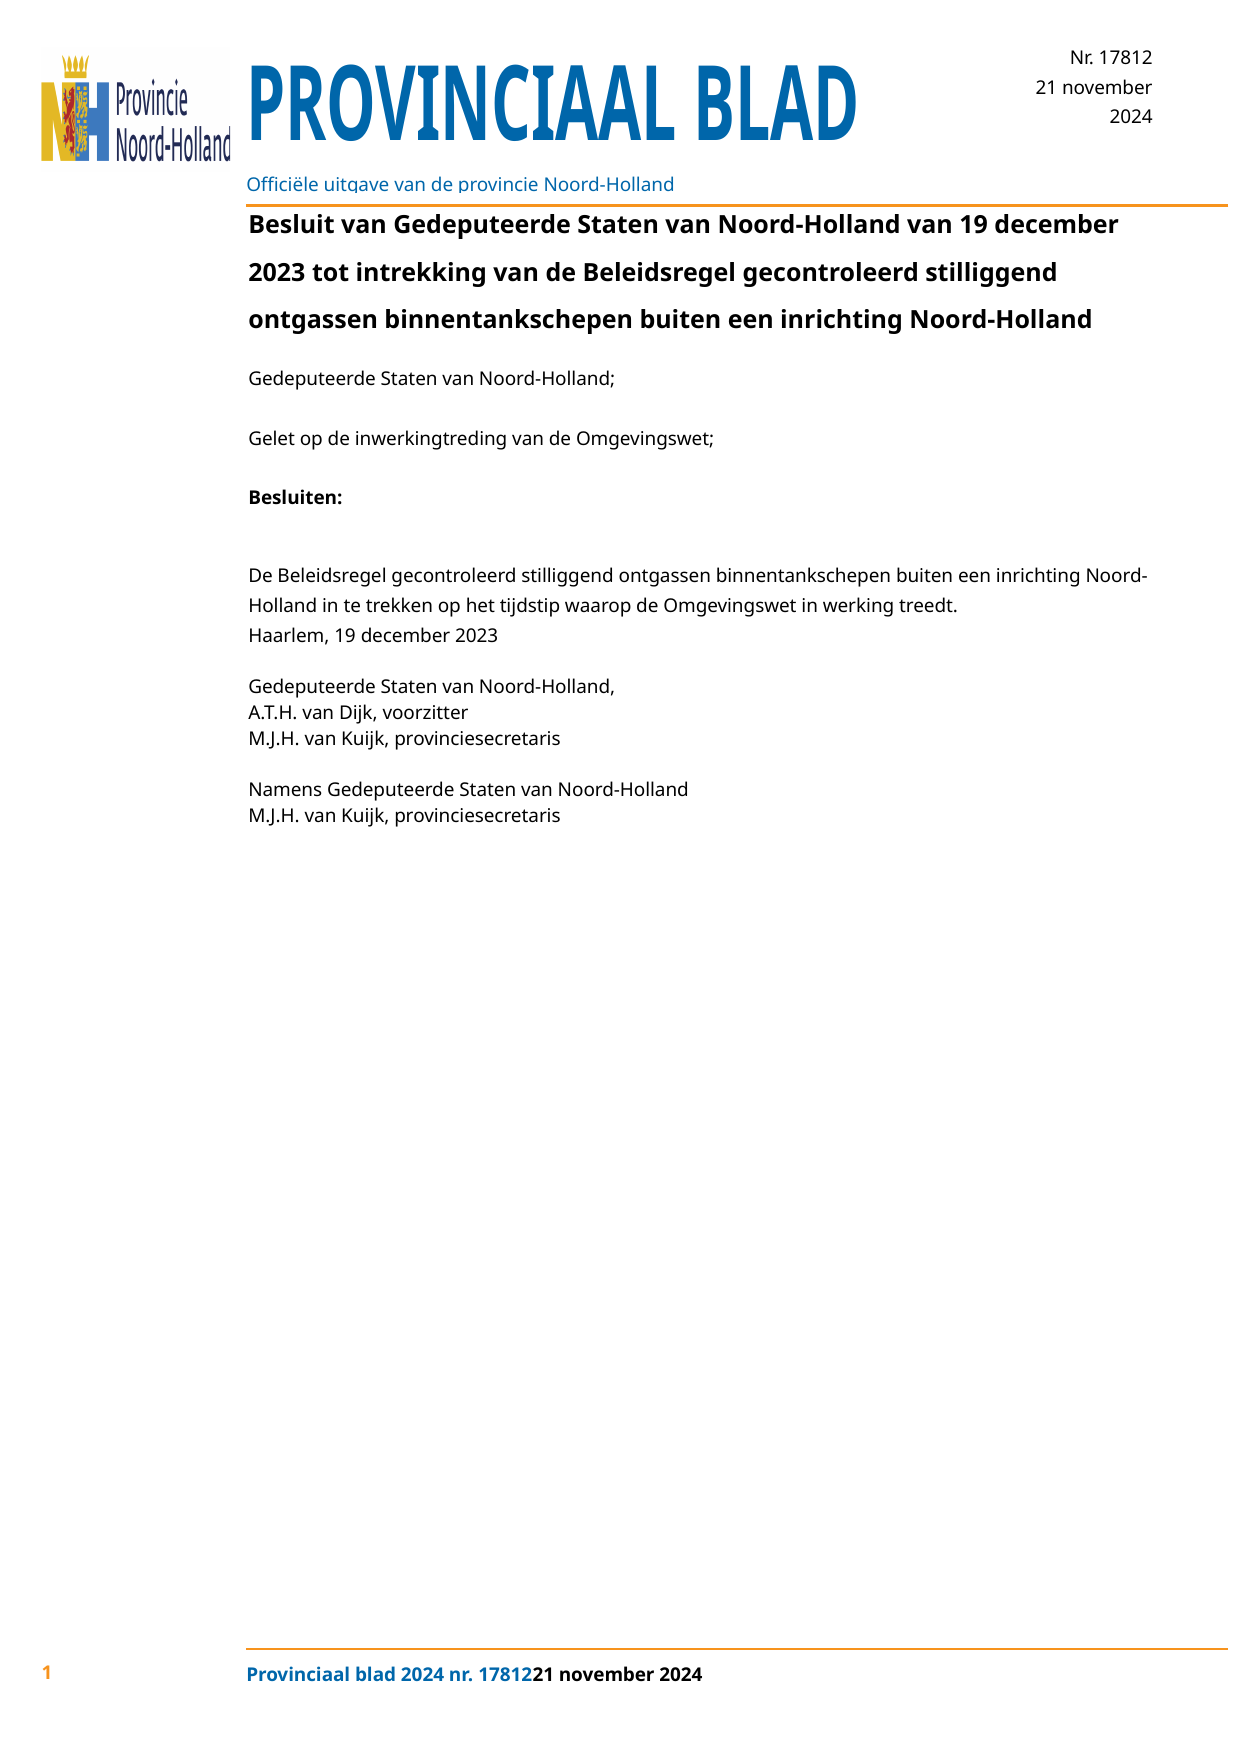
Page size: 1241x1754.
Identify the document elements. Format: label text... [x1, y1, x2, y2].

text M.J.H. van Kuijk, provinciesecretaris [248, 725, 1152, 751]
text Gedeputeerde Staten van Noord-Holland, [248, 673, 1152, 699]
text Besluit van Gedeputeerde Staten van Noord-Holland van 19 december 2023 tot intrekking van de Beleidsregel gecontroleerd stilliggend ontgassen binnentankschepen buiten een inrichting Noord-Holland [248, 207, 1152, 336]
text Besluiten: [248, 484, 1152, 509]
text De Beleidsregel gecontroleerd stilliggend ontgassen binnentankschepen buiten een inrichting Noord-Holland in te trekken op het tijdstip waarop de Omgevingswet in werking treedt. [248, 563, 1152, 618]
text Gelet op de inwerkingtreding van de Omgevingswet; [248, 425, 1152, 450]
text A.T.H. van Dijk, voorzitter [248, 699, 1152, 725]
text M.J.H. van Kuijk, provinciesecretaris [248, 802, 1152, 828]
text Namens Gedeputeerde Staten van Noord-Holland [248, 776, 1152, 802]
picture [41, 47, 231, 172]
text Gedeputeerde Staten van Noord-Holland; [248, 366, 1152, 391]
text Haarlem, 19 december 2023 [248, 622, 1152, 648]
